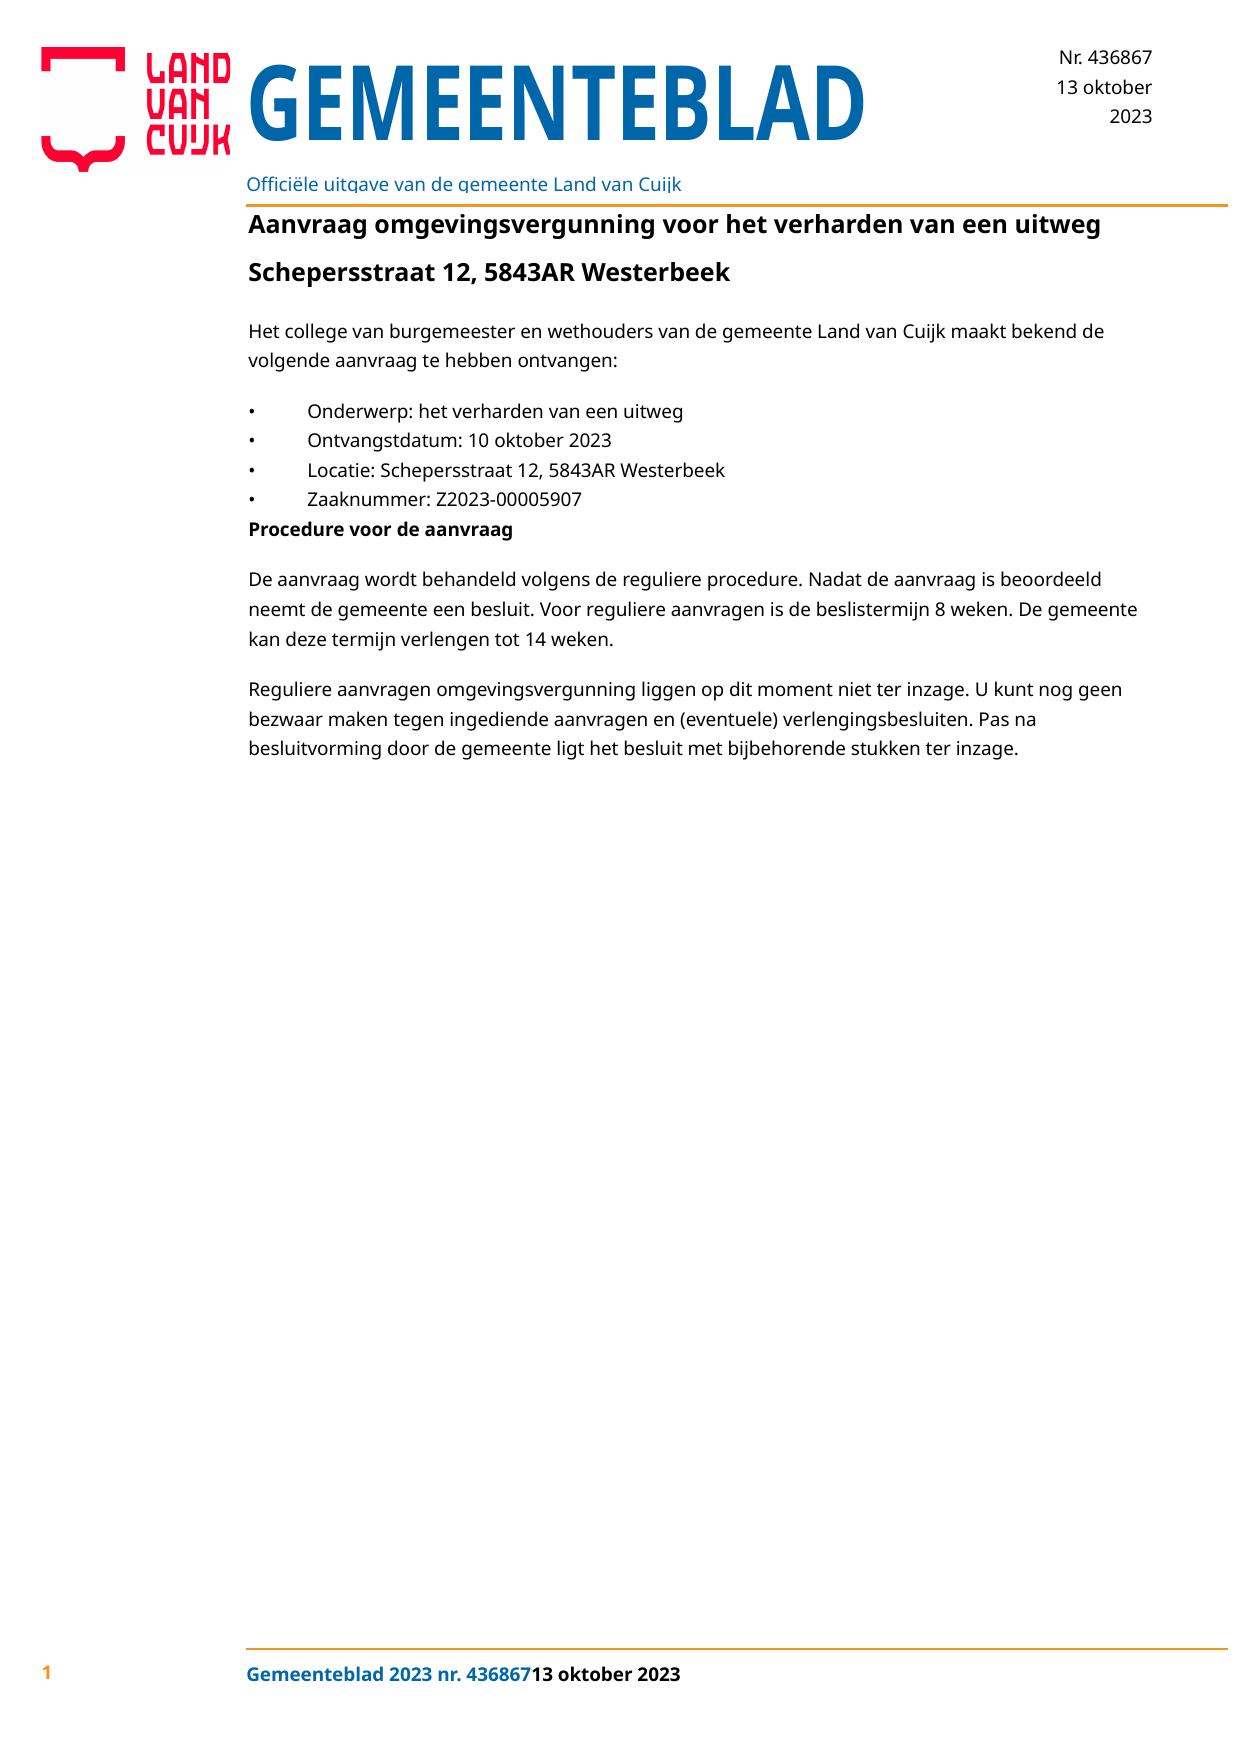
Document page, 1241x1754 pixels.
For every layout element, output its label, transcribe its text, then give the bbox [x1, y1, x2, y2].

text Aanvraag omgevingsvergunning voor het verharden van een uitweg Schepersstraat 12, 5843AR Westerbeek [248, 207, 1152, 288]
list Onderwerp: het verharden van een uitweg [248, 398, 1152, 424]
list Locatie: Schepersstraat 12, 5843AR Westerbeek [248, 457, 1152, 483]
list Zaaknummer: Z2023-00005907 [248, 487, 1152, 512]
text Reguliere aanvragen omgevingsvergunning liggen op dit moment niet ter inzage. U kunt nog geen bezwaar maken tegen ingediende aanvragen en (eventuele) verlengingsbesluiten. Pas na besluitvorming door de gemeente ligt het besluit met bijbehorende stukken ter inzage. [248, 676, 1152, 761]
list Ontvangstdatum: 10 oktober 2023 [248, 427, 1152, 453]
text Het college van burgemeester en wethouders van de gemeente Land van Cuijk maakt bekend de volgende aanvraag te hebben ontvangen: [248, 318, 1152, 373]
picture [41, 47, 231, 172]
text Procedure voor de aanvraag [248, 516, 1152, 542]
text De aanvraag wordt behandeld volgens de reguliere procedure. Nadat de aanvraag is beoordeeld neemt de gemeente een besluit. Voor reguliere aanvragen is de beslistermijn 8 weken. De gemeente kan deze termijn verlengen tot 14 weken. [248, 567, 1152, 652]
